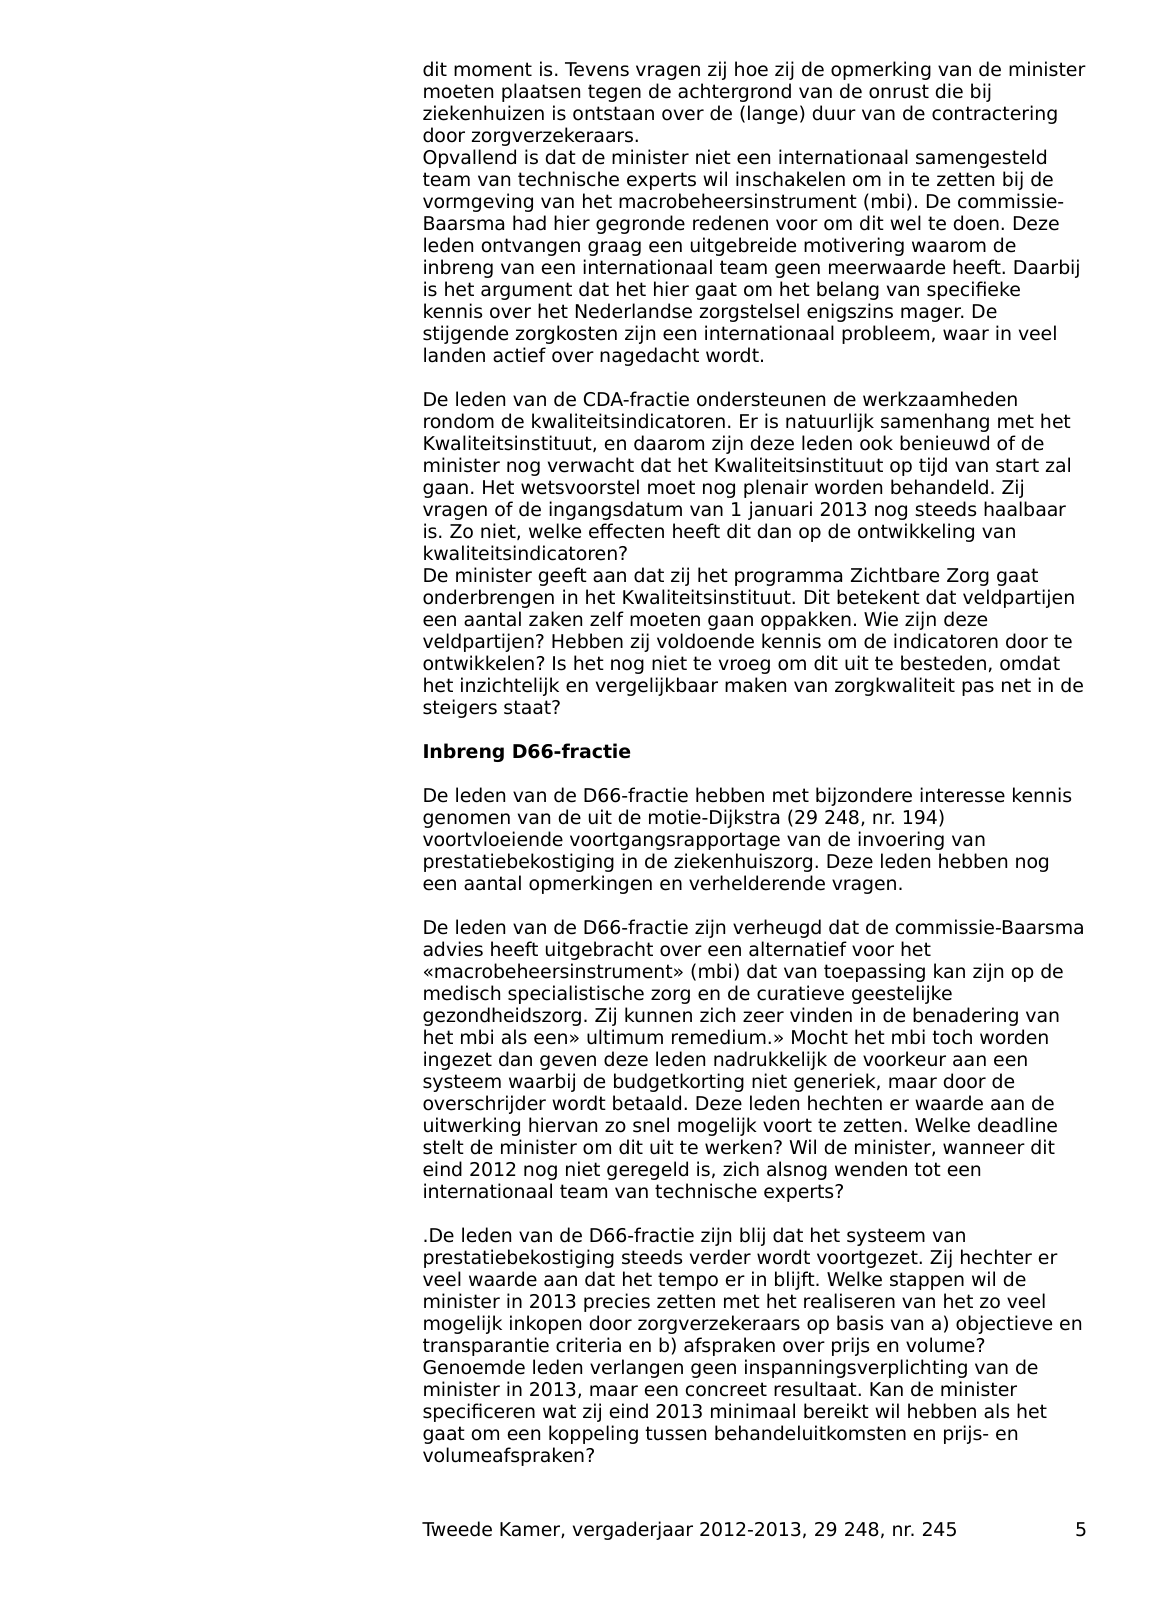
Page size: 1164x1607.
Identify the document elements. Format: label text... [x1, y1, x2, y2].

text De minister geeft aan dat zij het programma Zichtbare Zorg gaat onderbrengen in het Kwaliteitsinstituut. Dit betekent dat veldpartijen een aantal zaken zelf moeten gaan oppakken. Wie zijn deze veldpartijen? Hebben zij voldoende kennis om de indicatoren door te ontwikkelen? Is het nog niet te vroeg om dit uit te besteden, omdat het inzichtelijk en vergelijkbaar maken van zorgkwaliteit pas net in de steigers staat? [422, 565, 1087, 719]
text De leden van de CDA-fractie ondersteunen de werkzaamheden rondom de kwaliteitsindicatoren. Er is natuurlijk samenhang met het Kwaliteitsinstituut, en daarom zijn deze leden ook benieuwd of de minister nog verwacht dat het Kwaliteitsinstituut op tijd van start zal gaan. Het wetsvoorstel moet nog plenair worden behandeld. Zij vragen of de ingangsdatum van 1 januari 2013 nog steeds haalbaar is. Zo niet, welke effecten heeft dit dan op de ontwikkeling van kwaliteitsindicatoren? [422, 389, 1087, 565]
text De leden van de D66-fractie zijn verheugd dat de commissie-Baarsma advies heeft uitgebracht over een alternatief voor het «macrobeheersinstrument» (mbi) dat van toepassing kan zijn op de medisch specialistische zorg en de curatieve geestelijke gezondheidszorg. Zij kunnen zich zeer vinden in de benadering van het mbi als een» ultimum remedium.» Mocht het mbi toch worden ingezet dan geven deze leden nadrukkelijk de voorkeur aan een systeem waarbij de budgetkorting niet generiek, maar door de overschrijder wordt betaald. Deze leden hechten er waarde aan de uitwerking hiervan zo snel mogelijk voort te zetten. Welke deadline stelt de minister om dit uit te werken? Wil de minister, wanneer dit eind 2012 nog niet geregeld is, zich alsnog wenden tot een internationaal team van technische experts? [422, 917, 1087, 1203]
text De leden van de D66-fractie hebben met bijzondere interesse kennis genomen van de uit de motie-Dijkstra (29 248, nr. 194) voortvloeiende voortgangsrapportage van de invoering van prestatiebekostiging in de ziekenhuiszorg. Deze leden hebben nog een aantal opmerkingen en verhelderende vragen. [422, 785, 1087, 895]
subtitle Inbreng D66-fractie [422, 741, 1087, 763]
text Opvallend is dat de minister niet een internationaal samengesteld team van technische experts wil inschakelen om in te zetten bij de vormgeving van het macrobeheersinstrument (mbi). De commissie-Baarsma had hier gegronde redenen voor om dit wel te doen. Deze leden ontvangen graag een uitgebreide motivering waarom de inbreng van een internationaal team geen meerwaarde heeft. Daarbij is het argument dat het hier gaat om het belang van specifieke kennis over het Nederlandse zorgstelsel enigszins mager. De stijgende zorgkosten zijn een internationaal probleem, waar in veel landen actief over nagedacht wordt. [422, 147, 1087, 367]
text dit moment is. Tevens vragen zij hoe zij de opmerking van de minister moeten plaatsen tegen de achtergrond van de onrust die bij ziekenhuizen is ontstaan over de (lange) duur van de contractering door zorgverzekeraars. [422, 59, 1087, 147]
text .De leden van de D66-fractie zijn blij dat het systeem van prestatiebekostiging steeds verder wordt voortgezet. Zij hechter er veel waarde aan dat het tempo er in blijft. Welke stappen wil de minister in 2013 precies zetten met het realiseren van het zo veel mogelijk inkopen door zorgverzekeraars op basis van a) objectieve en transparantie criteria en b) afspraken over prijs en volume? Genoemde leden verlangen geen inspanningsverplichting van de minister in 2013, maar een concreet resultaat. Kan de minister specificeren wat zij eind 2013 minimaal bereikt wil hebben als het gaat om een koppeling tussen behandeluitkomsten en prijs- en volumeafspraken? [422, 1225, 1087, 1467]
